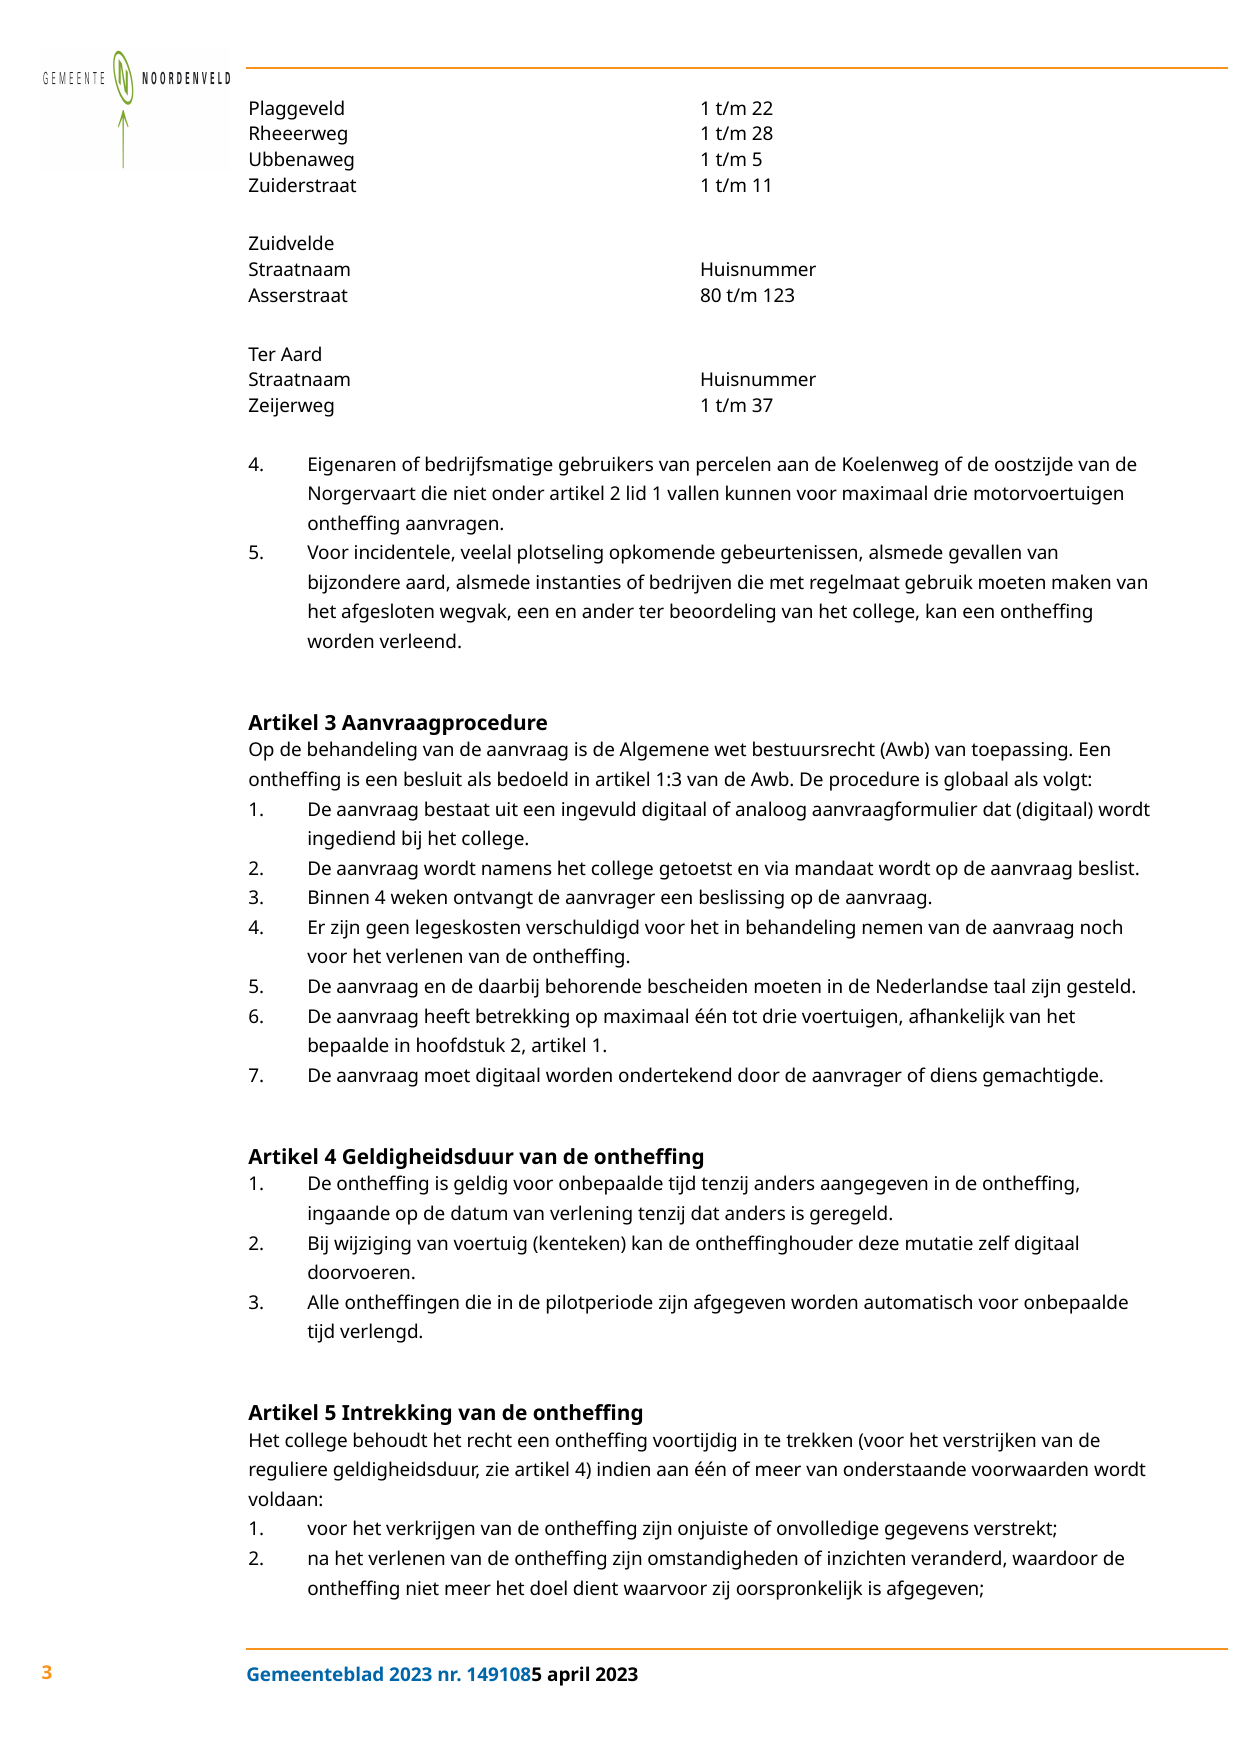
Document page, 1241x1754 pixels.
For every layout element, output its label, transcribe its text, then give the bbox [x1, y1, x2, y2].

list na het verlenen van de ontheffing zijn omstandigheden of inzichten veranderd, waardoor de ontheffing niet meer het doel dient waarvoor zij oorspronkelijk is afgegeven; [248, 1545, 1152, 1601]
list De aanvraag en de daarbij behorende bescheiden moeten in de Nederlandse taal zijn gesteld. [248, 973, 1152, 999]
table_header Ter Aard [248, 341, 700, 366]
list De aanvraag bestaat uit een ingevuld digitaal of analoog aanvraagformulier dat (digitaal) wordt ingediend bij het college. [248, 796, 1152, 851]
table_header Zuidvelde [248, 231, 700, 256]
picture [41, 47, 231, 172]
table_cell 80 t/m 123 [700, 282, 1152, 308]
text Artikel 4 Geldigheidsduur van de ontheffing [248, 1142, 1152, 1171]
table_cell 1 t/m 22 [700, 95, 1152, 121]
list Bij wijziging van voertuig (kenteken) kan de ontheffinghouder deze mutatie zelf digitaal doorvoeren. [248, 1230, 1152, 1285]
table_header [700, 231, 1152, 256]
table_cell Asserstraat [248, 282, 700, 308]
table_cell Huisnummer [700, 366, 1152, 392]
table_header [700, 341, 1152, 366]
text Artikel 5 Intrekking van de ontheffing [248, 1398, 1152, 1427]
text Op de behandeling van de aanvraag is de Algemene wet bestuursrecht (Awb) van toepassing. Een ontheffing is een besluit als bedoeld in artikel 1:3 van de Awb. De procedure is globaal als volgt: [248, 737, 1152, 792]
list De aanvraag wordt namens het college getoetst en via mandaat wordt op de aanvraag beslist. [248, 855, 1152, 881]
table_cell Straatnaam [248, 256, 700, 282]
list Er zijn geen legeskosten verschuldigd voor het in behandeling nemen van de aanvraag noch voor het verlenen van de ontheffing. [248, 914, 1152, 969]
table_cell 1 t/m 11 [700, 172, 1152, 198]
text Artikel 3 Aanvraagprocedure [248, 708, 1152, 737]
table_cell 1 t/m 5 [700, 146, 1152, 172]
list Voor incidentele, veelal plotseling opkomende gebeurtenissen, alsmede gevallen van bijzondere aard, alsmede instanties of bedrijven die met regelmaat gebruik moeten maken van het afgesloten wegvak, een en ander ter beoordeling van het college, kan een ontheffing worden verleend. [248, 539, 1152, 654]
table_cell Zuiderstraat [248, 172, 700, 198]
list voor het verkrijgen van de ontheffing zijn onjuiste of onvolledige gegevens verstrekt; [248, 1516, 1152, 1541]
list Binnen 4 weken ontvangt de aanvrager een beslissing op de aanvraag. [248, 884, 1152, 910]
table_cell Zeijerweg [248, 392, 700, 418]
text Het college behoudt het recht een ontheffing voortijdig in te trekken (voor het verstrijken van de reguliere geldigheidsduur, zie artikel 4) indien aan één of meer van onderstaande voorwaarden wordt voldaan: [248, 1427, 1152, 1512]
table_cell 1 t/m 28 [700, 121, 1152, 146]
table_cell Huisnummer [700, 256, 1152, 282]
list Eigenaren of bedrijfsmatige gebruikers van percelen aan de Koelenweg of de oostzijde van de Norgervaart die niet onder artikel 2 lid 1 vallen kunnen voor maximaal drie motorvoertuigen ontheffing aanvragen. [248, 451, 1152, 536]
table_cell Ubbenaweg [248, 146, 700, 172]
table_cell Straatnaam [248, 366, 700, 392]
table_cell Plaggeveld [248, 95, 700, 121]
list De aanvraag moet digitaal worden ondertekend door de aanvrager of diens gemachtigde. [248, 1062, 1152, 1088]
list De aanvraag heeft betrekking op maximaal één tot drie voertuigen, afhankelijk van het bepaalde in hoofdstuk 2, artikel 1. [248, 1003, 1152, 1058]
list Alle ontheffingen die in de pilotperiode zijn afgegeven worden automatisch voor onbepaalde tijd verlengd. [248, 1289, 1152, 1344]
table_cell Rheeerweg [248, 121, 700, 146]
table_cell 1 t/m 37 [700, 392, 1152, 418]
list De ontheffing is geldig voor onbepaalde tijd tenzij anders aangegeven in de ontheffing, ingaande op de datum van verlening tenzij dat anders is geregeld. [248, 1171, 1152, 1226]
